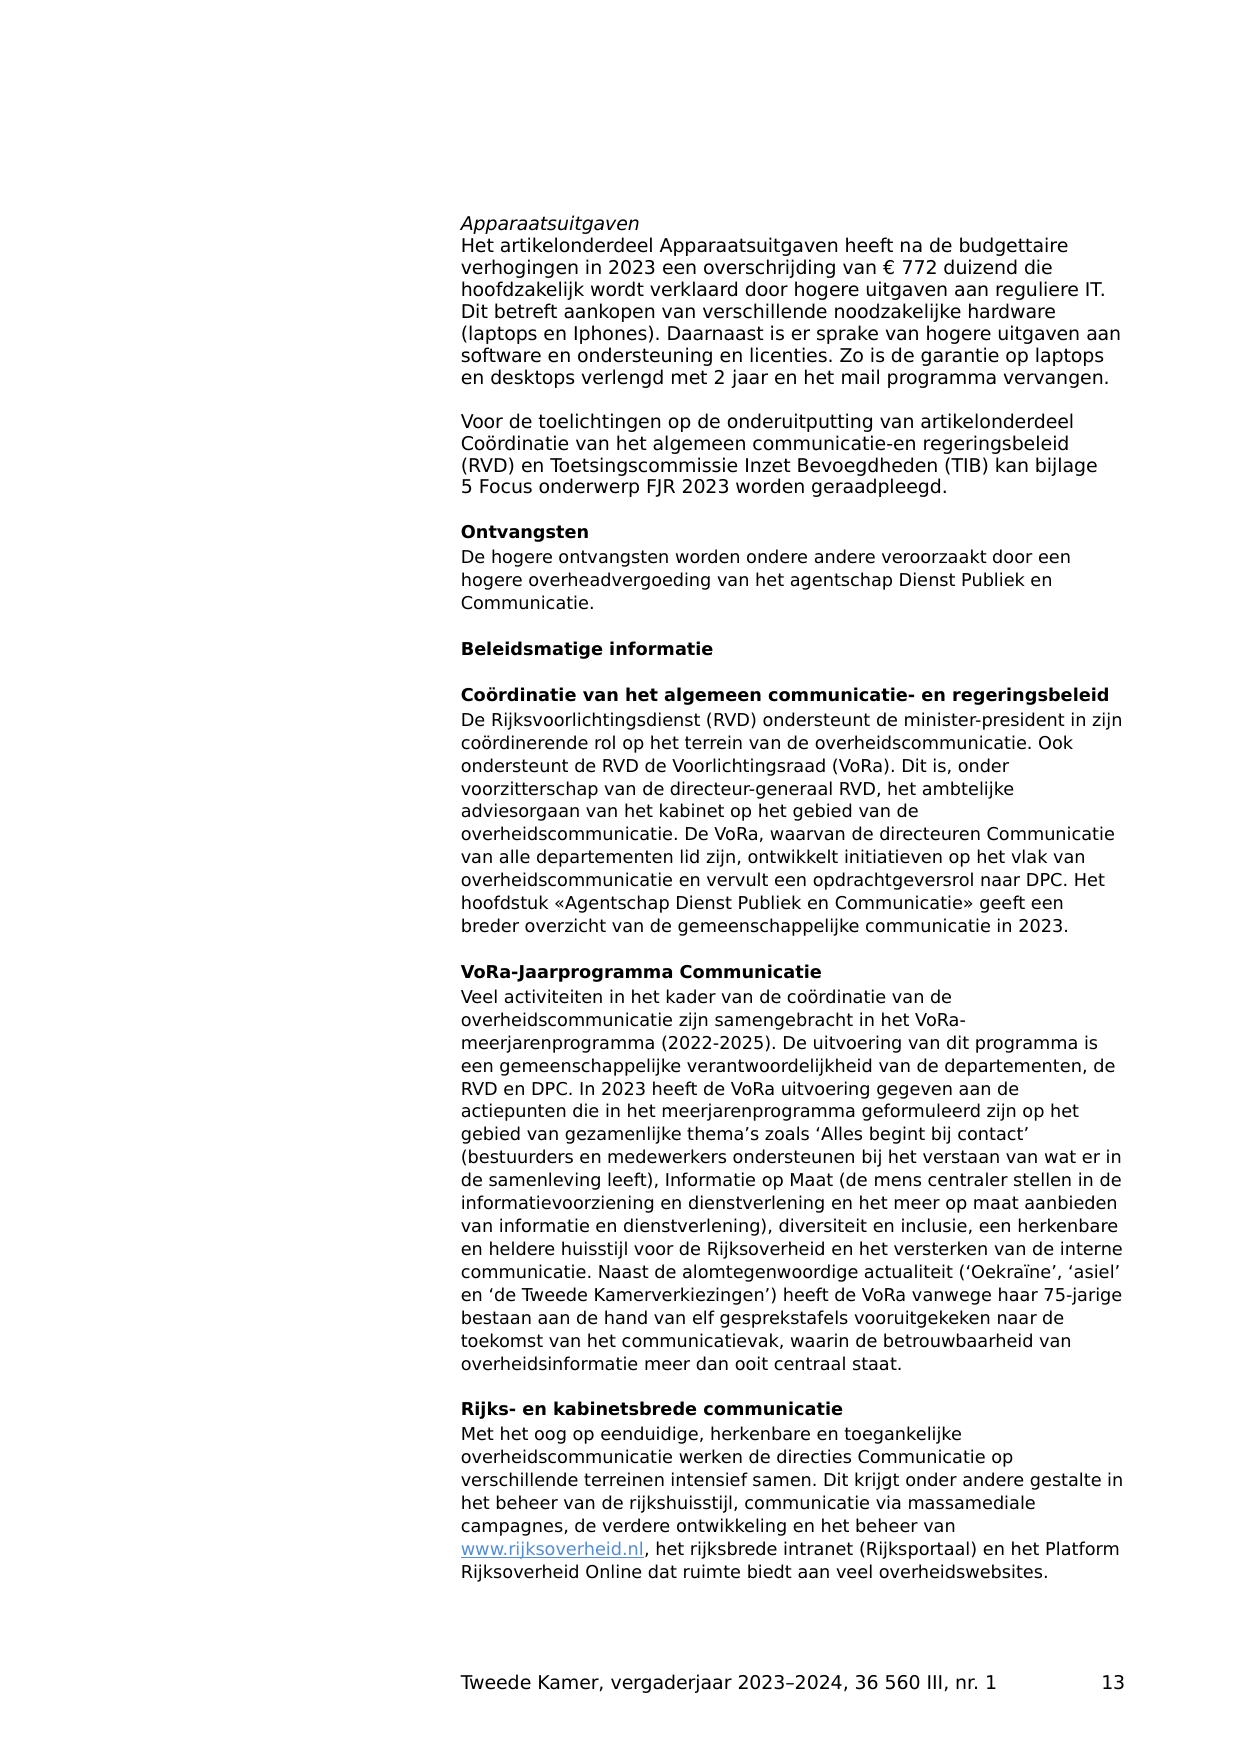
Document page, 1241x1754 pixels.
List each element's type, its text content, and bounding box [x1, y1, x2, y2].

text Apparaatsuitgaven [461, 213, 1125, 235]
text Ontvangsten [461, 520, 1125, 543]
text Voor de toelichtingen op de onderuitputting van artikelonderdeel Coördinatie van het algemeen communicatie-en regeringsbeleid (RVD) en Toetsingscommissie Inzet Bevoegdheden (TIB) kan bijlage 5 Focus onderwerp FJR 2023 worden geraadpleegd. [461, 411, 1125, 520]
text Rijks- en kabinetsbrede communicatie [461, 1397, 1125, 1420]
text Het artikelonderdeel Apparaatsuitgaven heeft na de budgettaire verhogingen in 2023 een overschrijding van € 772 duizend die hoofdzakelijk wordt verklaard door hogere uitgaven aan reguliere IT. Dit betreft aankopen van verschillende noodzakelijke hardware (laptops en Iphones). Daarnaast is er sprake van hogere uitgaven aan software en ondersteuning en licenties. Zo is de garantie op laptops en desktops verlengd met 2 jaar en het mail programma vervangen. [461, 235, 1125, 411]
text Coördinatie van het algemeen communicatie- en regeringsbeleid [461, 683, 1125, 706]
text Beleidsmatige informatie [461, 637, 1125, 660]
text VoRa-Jaarprogramma Communicatie [461, 960, 1125, 983]
text De hogere ontvangsten worden ondere andere veroorzaakt door een hogere overheadvergoeding van het agentschap Dienst Publiek en Communicatie. [461, 545, 1125, 614]
text Veel activiteiten in het kader van de coördinatie van de overheidscommunicatie zijn samengebracht in het VoRa-meerjarenprogramma (2022-2025). De uitvoering van dit programma is een gemeenschappelijke verantwoordelijkheid van de departementen, de RVD en DPC. In 2023 heeft de VoRa uitvoering gegeven aan de actiepunten die in het meerjarenprogramma geformuleerd zijn op het gebied van gezamenlijke thema’s zoals ‘Alles begint bij contact’ (bestuurders en medewerkers ondersteunen bij het verstaan van wat er in de samenleving leeft), Informatie op Maat (de mens centraler stellen in de informatievoorziening en dienstverlening en het meer op maat aanbieden van informatie en dienstverlening), diversiteit en inclusie, een herkenbare en heldere huisstijl voor de Rijksoverheid en het versterken van de interne communicatie. Naast de alomtegenwoordige actualiteit (‘Oekraïne’, ‘asiel’ en ‘de Tweede Kamerverkiezingen’) heeft de VoRa vanwege haar 75-jarige bestaan aan de hand van elf gesprekstafels vooruitgekeken naar de toekomst van het communicatievak, waarin de betrouwbaarheid van overheidsinformatie meer dan ooit centraal staat. [461, 985, 1125, 1374]
text Met het oog op eenduidige, herkenbare en toegankelijke overheidscommunicatie werken de directies Communicatie op verschillende terreinen intensief samen. Dit krijgt onder andere gestalte in het beheer van de rijkshuisstijl, communicatie via massamediale campagnes, de verdere ontwikkeling en het beheer van www.rijksoverheid.nl, het rijksbrede intranet (Rijksportaal) en het Platform Rijksoverheid Online dat ruimte biedt aan veel overheidswebsites. [461, 1422, 1125, 1583]
text De Rijksvoorlichtingsdienst (RVD) ondersteunt de minister-president in zijn coördinerende rol op het terrein van de overheidscommunicatie. Ook ondersteunt de RVD de Voorlichtingsraad (VoRa). Dit is, onder voorzitterschap van de directeur-generaal RVD, het ambtelijke adviesorgaan van het kabinet op het gebied van de overheidscommunicatie. De VoRa, waarvan de directeuren Communicatie van alle departementen lid zijn, ontwikkelt initiatieven op het vlak van overheidscommunicatie en vervult een opdrachtgeversrol naar DPC. Het hoofdstuk «Agentschap Dienst Publiek en Communicatie» geeft een breder overzicht van de gemeenschappelijke communicatie in 2023. [461, 708, 1125, 937]
